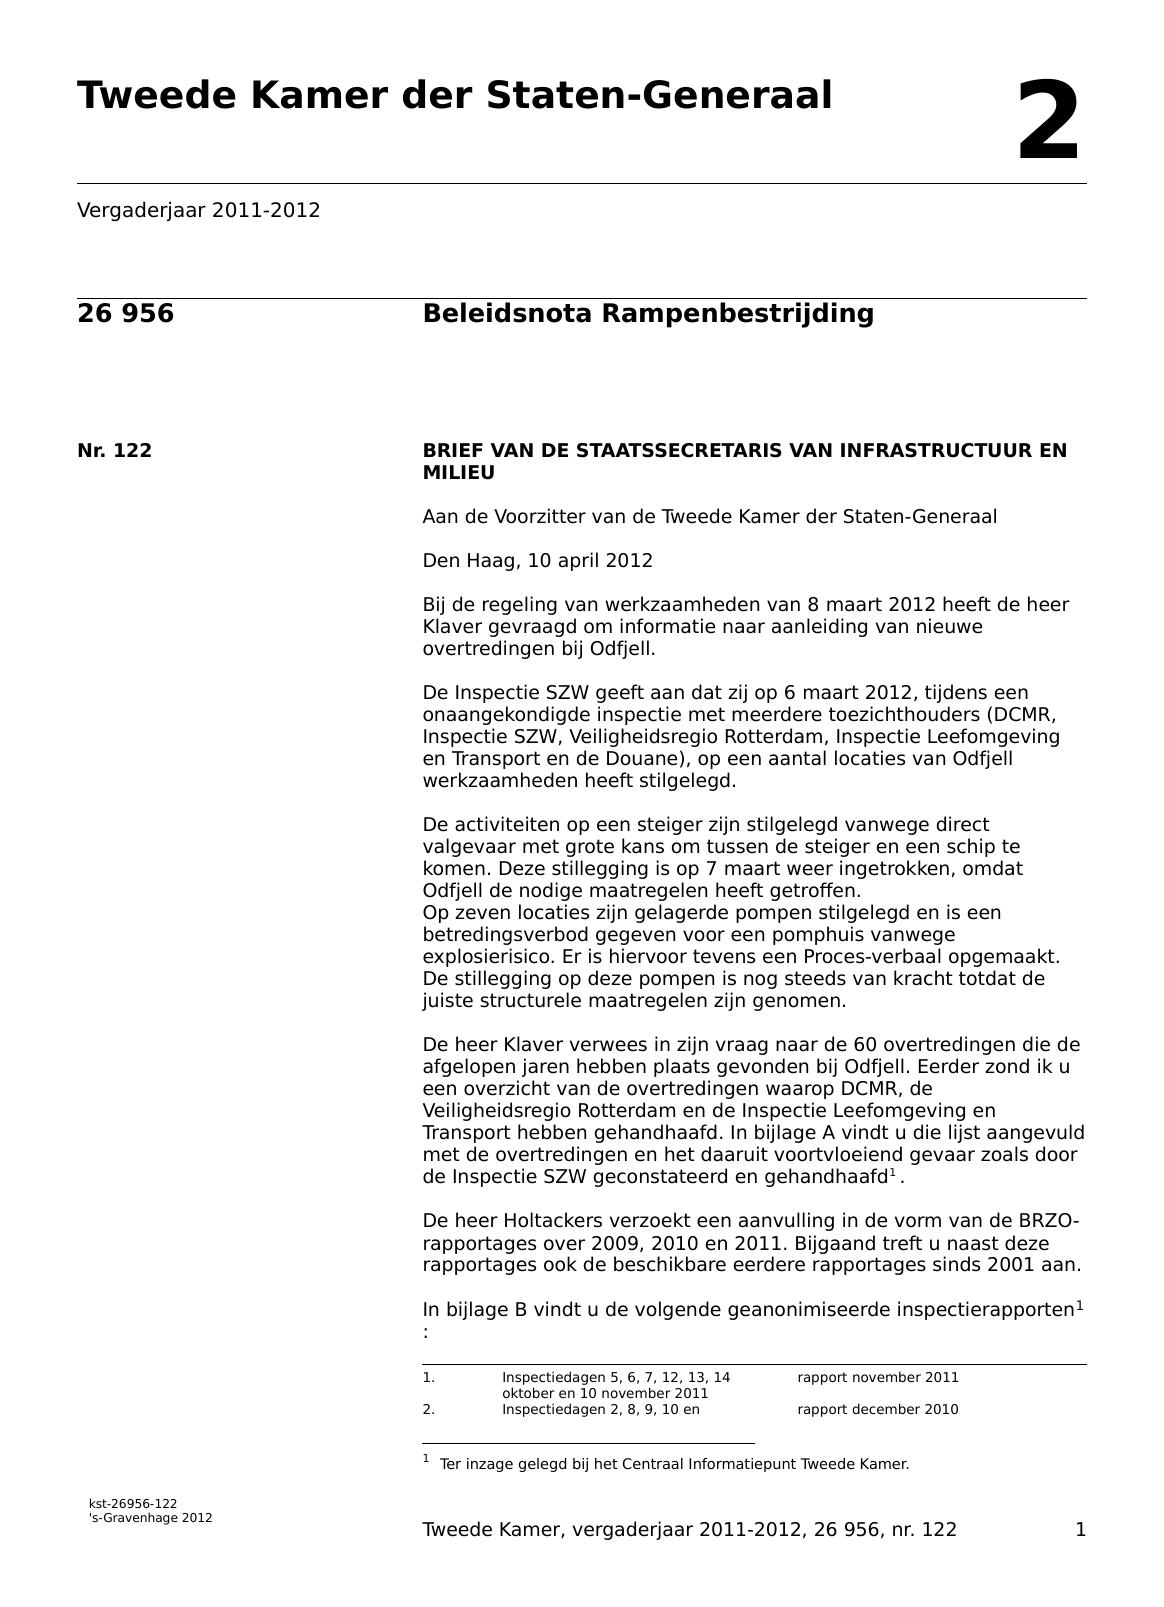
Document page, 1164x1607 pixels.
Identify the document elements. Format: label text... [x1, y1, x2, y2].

text De activiteiten op een steiger zijn stilgelegd vanwege direct valgevaar met grote kans om tussen de steiger en een schip te komen. Deze stillegging is op 7 maart weer ingetrokken, omdat Odfjell de nodige maatregelen heeft getroffen. [422, 814, 1087, 902]
text De heer Holtackers verzoekt een aanvulling in de vorm van de BRZO-rapportages over 2009, 2010 en 2011. Bijgaand treft u naast deze rapportages ook de beschikbare eerdere rapportages sinds 2001 aan. [422, 1210, 1087, 1276]
text kst-26956-122 [88, 1497, 323, 1511]
subtitle 26 956 Beleidsnota Rampenbestrijding [77, 299, 1087, 329]
subtitle Nr. 122 BRIEF VAN DE STAATSSECRETARIS VAN INFRASTRUCTUUR EN MILIEU [77, 440, 1087, 484]
text Bij de regeling van werkzaamheden van 8 maart 2012 heeft de heer Klaver gevraagd om informatie naar aanleiding van nieuwe overtredingen bij Odfjell. [422, 594, 1087, 660]
text Op zeven locaties zijn gelagerde pompen stilgelegd en is een betredingsverbod gegeven voor een pomphuis vanwege explosierisico. Er is hiervoor tevens een Proces-verbaal opgemaakt. De stillegging op deze pompen is nog steeds van kracht totdat de juiste structurele maatregelen zijn genomen. [422, 902, 1087, 1012]
table_header Tweede Kamer der Staten-Generaal [77, 59, 886, 183]
text Den Haag, 10 april 2012 [422, 550, 1087, 572]
table_header 2 [886, 59, 1087, 183]
text De Inspectie SZW geeft aan dat zij op 6 maart 2012, tijdens een onaangekondigde inspectie met meerdere toezichthouders (DCMR, Inspectie SZW, Veiligheidsregio Rotterdam, Inspectie Leefomgeving en Transport en de Douane), op een aantal locaties van Odfjell werkzaamheden heeft stilgelegd. [422, 682, 1087, 792]
table_header Inspectiedagen 5, 6, 7, 12, 13, 14 oktober en 10 november 2011 [496, 1365, 791, 1402]
text Aan de Voorzitter van de Tweede Kamer der Staten-Generaal [422, 506, 1087, 528]
table_cell rapport december 2010 [791, 1402, 1087, 1417]
table_header 1. [422, 1365, 496, 1402]
table_cell Inspectiedagen 2, 8, 9, 10 en [496, 1402, 791, 1417]
text De heer Klaver verwees in zijn vraag naar de 60 overtredingen die de afgelopen jaren hebben plaats gevonden bij Odfjell. Eerder zond ik u een overzicht van de overtredingen waarop DCMR, de Veiligheidsregio Rotterdam en de Inspectie Leefomgeving en Transport hebben gehandhaafd. In bijlage A vindt u die lijst aangevuld met de overtredingen en het daaruit voortvloeiend gevaar zoals door de Inspectie SZW geconstateerd en gehandhaafd. [422, 1034, 1087, 1188]
text In bijlage B vindt u de volgende geanonimiseerde inspectierapporten1: [422, 1298, 1087, 1342]
table_header rapport november 2011 [791, 1365, 1087, 1402]
text 's-Gravenhage 2012 [88, 1511, 323, 1525]
table_cell Vergaderjaar 2011-2012 [77, 184, 1087, 298]
table_cell 2. [422, 1402, 496, 1417]
text Ter inzage gelegd bij het Centraal Informatiepunt Tweede Kamer. [422, 1452, 1087, 1474]
